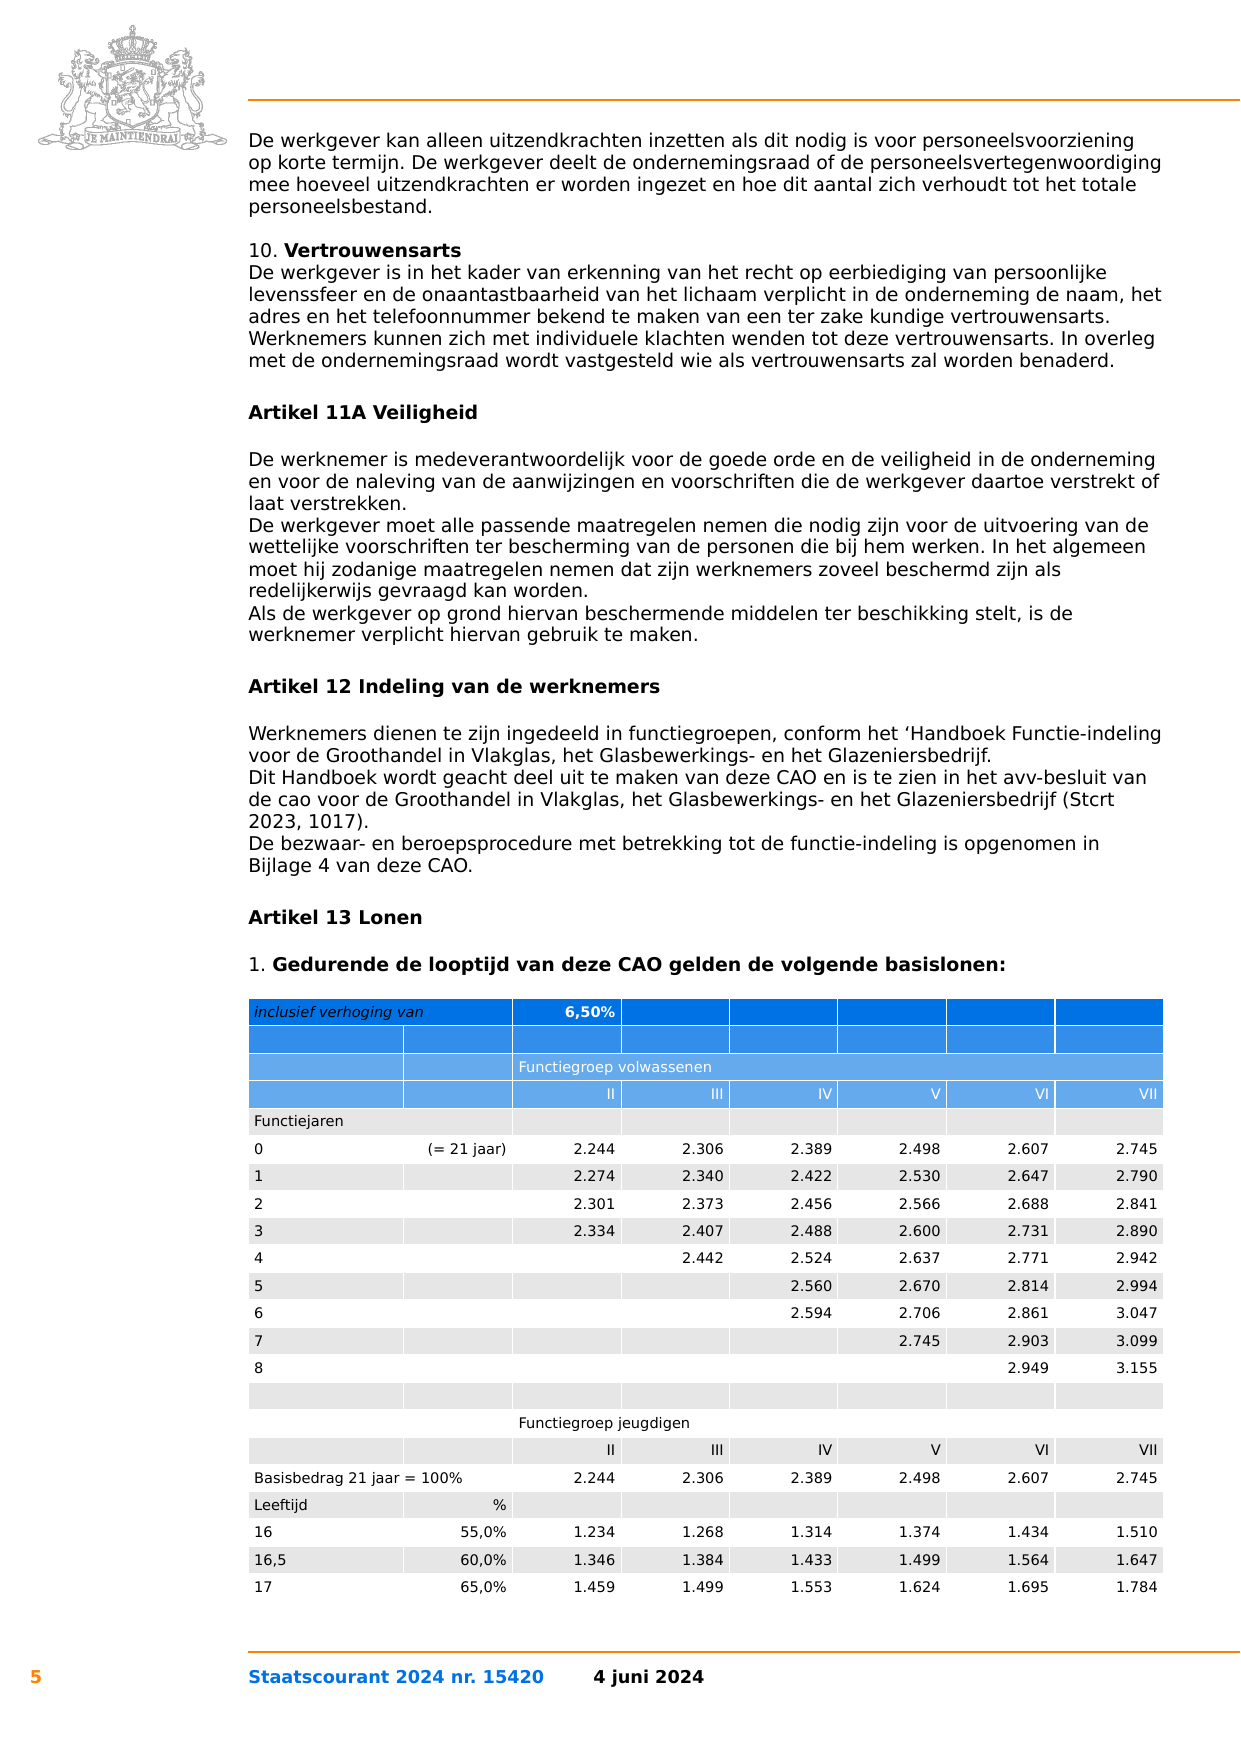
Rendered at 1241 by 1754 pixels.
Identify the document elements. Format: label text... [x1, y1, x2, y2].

table_cell [622, 1026, 729, 1053]
table_cell 2.498 [838, 1465, 946, 1491]
table_cell 1.268 [622, 1520, 729, 1546]
table_cell 1.346 [513, 1547, 621, 1573]
table_cell 2.594 [730, 1300, 837, 1327]
table_cell [513, 1492, 621, 1518]
picture [38, 25, 227, 150]
table_cell 1.499 [838, 1547, 946, 1573]
table_cell 2.745 [1056, 1465, 1163, 1491]
table_cell [249, 1081, 403, 1108]
table_cell 60,0% [404, 1547, 512, 1573]
table_cell [249, 1026, 403, 1053]
table_cell 3.099 [1056, 1328, 1163, 1354]
table_cell 2.244 [513, 1465, 621, 1491]
table_cell 2.560 [730, 1273, 837, 1299]
table_cell 2.607 [947, 1465, 1054, 1491]
table_header [622, 999, 729, 1025]
table_cell 2.274 [513, 1164, 621, 1190]
table_cell [947, 1026, 1054, 1053]
table_cell [404, 1054, 512, 1080]
table_cell 2.306 [622, 1136, 729, 1162]
table_cell 65,0% [404, 1574, 512, 1601]
table_cell 2.566 [838, 1191, 946, 1217]
table_cell [404, 1246, 512, 1272]
table_cell 1.553 [730, 1574, 837, 1601]
table_cell [838, 1026, 946, 1053]
table_cell 2.306 [622, 1465, 729, 1491]
table_cell Basisbedrag 21 jaar = 100% [249, 1465, 512, 1491]
table_cell 2.488 [730, 1218, 837, 1244]
table_cell 4 [249, 1246, 403, 1272]
table_cell 2.456 [730, 1191, 837, 1217]
table_cell (= 21 jaar) [404, 1136, 512, 1162]
table_cell [404, 1438, 512, 1464]
table_cell 1 [249, 1164, 403, 1190]
table_cell [622, 1300, 729, 1327]
table_cell 1.647 [1056, 1547, 1163, 1573]
table_cell 2.389 [730, 1465, 837, 1491]
table_cell 2 [249, 1191, 403, 1217]
table_cell 1.510 [1056, 1520, 1163, 1546]
table_cell 2.340 [622, 1164, 729, 1190]
table_cell 2.442 [622, 1246, 729, 1272]
table_cell [249, 1438, 403, 1464]
table_cell [838, 1492, 946, 1518]
table_cell 2.731 [947, 1218, 1054, 1244]
table_cell [513, 1300, 621, 1327]
text Werknemers dienen te zijn ingedeeld in functiegroepen, conform het ‘Handboek Functie-indeling voor de Groothandel in Vlakglas, het Glasbewerkings- en het Glazeniersbedrijf. [248, 723, 1163, 767]
table_cell VI [947, 1438, 1054, 1464]
table_cell 2.498 [838, 1136, 946, 1162]
table_cell II [513, 1438, 621, 1464]
table_cell [1056, 1383, 1163, 1409]
text Dit Handboek wordt geacht deel uit te maken van deze CAO en is te zien in het avv-besluit van de cao voor de Groothandel in Vlakglas, het Glasbewerkings- en het Glazeniersbedrijf (Stcrt 2023, 1017). [248, 767, 1163, 833]
table_cell 2.670 [838, 1273, 946, 1299]
table_cell [730, 1355, 837, 1382]
table_cell 2.861 [947, 1300, 1054, 1327]
table_cell [513, 1026, 621, 1053]
table_cell V [838, 1438, 946, 1464]
table_cell 17 [249, 1574, 403, 1601]
table_cell 3 [249, 1218, 403, 1244]
table_cell [947, 1109, 1054, 1135]
table_cell 2.790 [1056, 1164, 1163, 1190]
table_cell III [622, 1438, 729, 1464]
table_cell 1.314 [730, 1520, 837, 1546]
table_header [730, 999, 837, 1025]
table_cell [947, 1383, 1054, 1409]
table_cell 2.373 [622, 1191, 729, 1217]
table_cell 16,5 [249, 1547, 403, 1573]
table_cell 1.434 [947, 1520, 1054, 1546]
table_cell 6 [249, 1300, 403, 1327]
table_cell [838, 1355, 946, 1382]
table_cell 2.942 [1056, 1246, 1163, 1272]
table_cell Functiejaren [249, 1109, 512, 1135]
table_cell 55,0% [404, 1520, 512, 1546]
table_cell 2.745 [838, 1328, 946, 1354]
table_cell [404, 1328, 512, 1354]
table_cell [838, 1383, 946, 1409]
table_cell IV [730, 1081, 837, 1108]
table_cell [730, 1383, 837, 1409]
table_cell [838, 1109, 946, 1135]
table_cell [513, 1328, 621, 1354]
table_cell 2.814 [947, 1273, 1054, 1299]
table_cell [513, 1109, 621, 1135]
table_cell 1.695 [947, 1574, 1054, 1601]
text 10. Vertrouwensarts [248, 240, 1163, 262]
table_cell 8 [249, 1355, 403, 1382]
table_cell [947, 1492, 1054, 1518]
table_cell [622, 1492, 729, 1518]
table_cell [1056, 1026, 1163, 1053]
text De werknemer is medeverantwoordelijk voor de goede orde en de veiligheid in de onderneming en voor de naleving van de aanwijzingen en voorschriften die de werkgever daartoe verstrekt of laat verstrekken. [248, 448, 1163, 514]
table_cell 2.244 [513, 1136, 621, 1162]
table_cell 2.301 [513, 1191, 621, 1217]
table_cell % [404, 1492, 512, 1518]
table_cell 1.784 [1056, 1574, 1163, 1601]
table_header [947, 999, 1054, 1025]
table_cell 2.706 [838, 1300, 946, 1327]
table_cell [404, 1300, 512, 1327]
table_cell 1.384 [622, 1547, 729, 1573]
table_cell [513, 1246, 621, 1272]
table_cell 1.564 [947, 1547, 1054, 1573]
table_cell 2.994 [1056, 1273, 1163, 1299]
table_cell 1.499 [622, 1574, 729, 1601]
table_cell [622, 1273, 729, 1299]
table_cell [622, 1109, 729, 1135]
table_cell 2.637 [838, 1246, 946, 1272]
table_cell [1056, 1492, 1163, 1518]
table_cell [249, 1054, 403, 1080]
table_cell [404, 1081, 512, 1108]
table_cell VII [1056, 1081, 1163, 1108]
table_cell V [838, 1081, 946, 1108]
table_cell 2.334 [513, 1218, 621, 1244]
table_cell 2.745 [1056, 1136, 1163, 1162]
table_header inclusief verhoging van [249, 999, 512, 1025]
table_cell VII [1056, 1438, 1163, 1464]
table_cell 7 [249, 1328, 403, 1354]
table_cell 2.771 [947, 1246, 1054, 1272]
table_cell 1.433 [730, 1547, 837, 1573]
table_cell II [513, 1081, 621, 1108]
subtitle Artikel 11A Veiligheid [248, 402, 1163, 423]
table_cell 2.389 [730, 1136, 837, 1162]
table_cell VI [947, 1081, 1054, 1108]
table_cell Leeftijd [249, 1492, 403, 1518]
table_header [1056, 999, 1163, 1025]
text 1. Gedurende de looptijd van deze CAO gelden de volgende basislonen: [248, 954, 1163, 976]
table_cell [622, 1355, 729, 1382]
table_cell 2.530 [838, 1164, 946, 1190]
table_cell 2.422 [730, 1164, 837, 1190]
table_cell 2.903 [947, 1328, 1054, 1354]
table_cell [249, 1383, 403, 1409]
text De bezwaar- en beroepsprocedure met betrekking tot de functie-indeling is opgenomen in Bijlage 4 van deze CAO. [248, 833, 1163, 877]
table_cell 2.890 [1056, 1218, 1163, 1244]
table_cell [622, 1328, 729, 1354]
table_cell [513, 1273, 621, 1299]
table_cell [730, 1492, 837, 1518]
subtitle Artikel 12 Indeling van de werknemers [248, 676, 1163, 698]
text Als de werkgever op grond hiervan beschermende middelen ter beschikking stelt, is de werknemer verplicht hiervan gebruik te maken. [248, 602, 1163, 646]
table_cell 2.688 [947, 1191, 1054, 1217]
table_cell [404, 1410, 512, 1436]
table_cell 0 [249, 1136, 403, 1162]
table_cell [249, 1410, 403, 1436]
table_cell 1.624 [838, 1574, 946, 1601]
table_cell [404, 1355, 512, 1382]
table_cell 3.047 [1056, 1300, 1163, 1327]
text De werkgever moet alle passende maatregelen nemen die nodig zijn voor de uitvoering van de wettelijke voorschriften ter bescherming van de personen die bij hem werken. In het algemeen moet hij zodanige maatregelen nemen dat zijn werknemers zoveel beschermd zijn als redelijkerwijs gevraagd kan worden. [248, 514, 1163, 602]
table_cell 2.841 [1056, 1191, 1163, 1217]
table_cell [730, 1328, 837, 1354]
table_cell IV [730, 1438, 837, 1464]
table_cell 2.407 [622, 1218, 729, 1244]
table_header [838, 999, 946, 1025]
table_cell [730, 1109, 837, 1135]
table_cell 3.155 [1056, 1355, 1163, 1382]
table_cell 2.647 [947, 1164, 1054, 1190]
table_cell 2.600 [838, 1218, 946, 1244]
table_cell 1.234 [513, 1520, 621, 1546]
table_cell [404, 1383, 512, 1409]
table_cell 5 [249, 1273, 403, 1299]
table_cell [622, 1383, 729, 1409]
table_cell 1.459 [513, 1574, 621, 1601]
table_cell [1056, 1109, 1163, 1135]
table_cell [404, 1218, 512, 1244]
table_cell III [622, 1081, 729, 1108]
table_cell Functiegroep volwassenen [513, 1054, 1163, 1080]
table_cell 1.374 [838, 1520, 946, 1546]
table_cell [404, 1273, 512, 1299]
table_cell 16 [249, 1520, 403, 1546]
text De werkgever is in het kader van erkenning van het recht op eerbiediging van persoonlijke levenssfeer en de onaantastbaarheid van het lichaam verplicht in de onderneming de naam, het adres en het telefoonnummer bekend te maken van een ter zake kundige vertrouwensarts. Werknemers kunnen zich met individuele klachten wenden tot deze vertrouwensarts. In overleg met de ondernemingsraad wordt vastgesteld wie als vertrouwensarts zal worden benaderd. [248, 262, 1163, 372]
text De werkgever kan alleen uitzendkrachten inzetten als dit nodig is voor personeelsvoorziening op korte termijn. De werkgever deelt de ondernemingsraad of de personeelsvertegenwoordiging mee hoeveel uitzendkrachten er worden ingezet en hoe dit aantal zich verhoudt tot het totale personeelsbestand. [248, 130, 1163, 218]
table_cell [513, 1355, 621, 1382]
table_cell [404, 1164, 512, 1190]
table_cell 2.607 [947, 1136, 1054, 1162]
table_cell Functiegroep jeugdigen [513, 1410, 1163, 1436]
table_cell 2.524 [730, 1246, 837, 1272]
table_cell [404, 1026, 512, 1053]
table_cell [404, 1191, 512, 1217]
table_cell [730, 1026, 837, 1053]
table_header 6,50% [513, 999, 621, 1025]
table_cell [513, 1383, 621, 1409]
subtitle Artikel 13 Lonen [248, 907, 1163, 929]
table_cell 2.949 [947, 1355, 1054, 1382]
